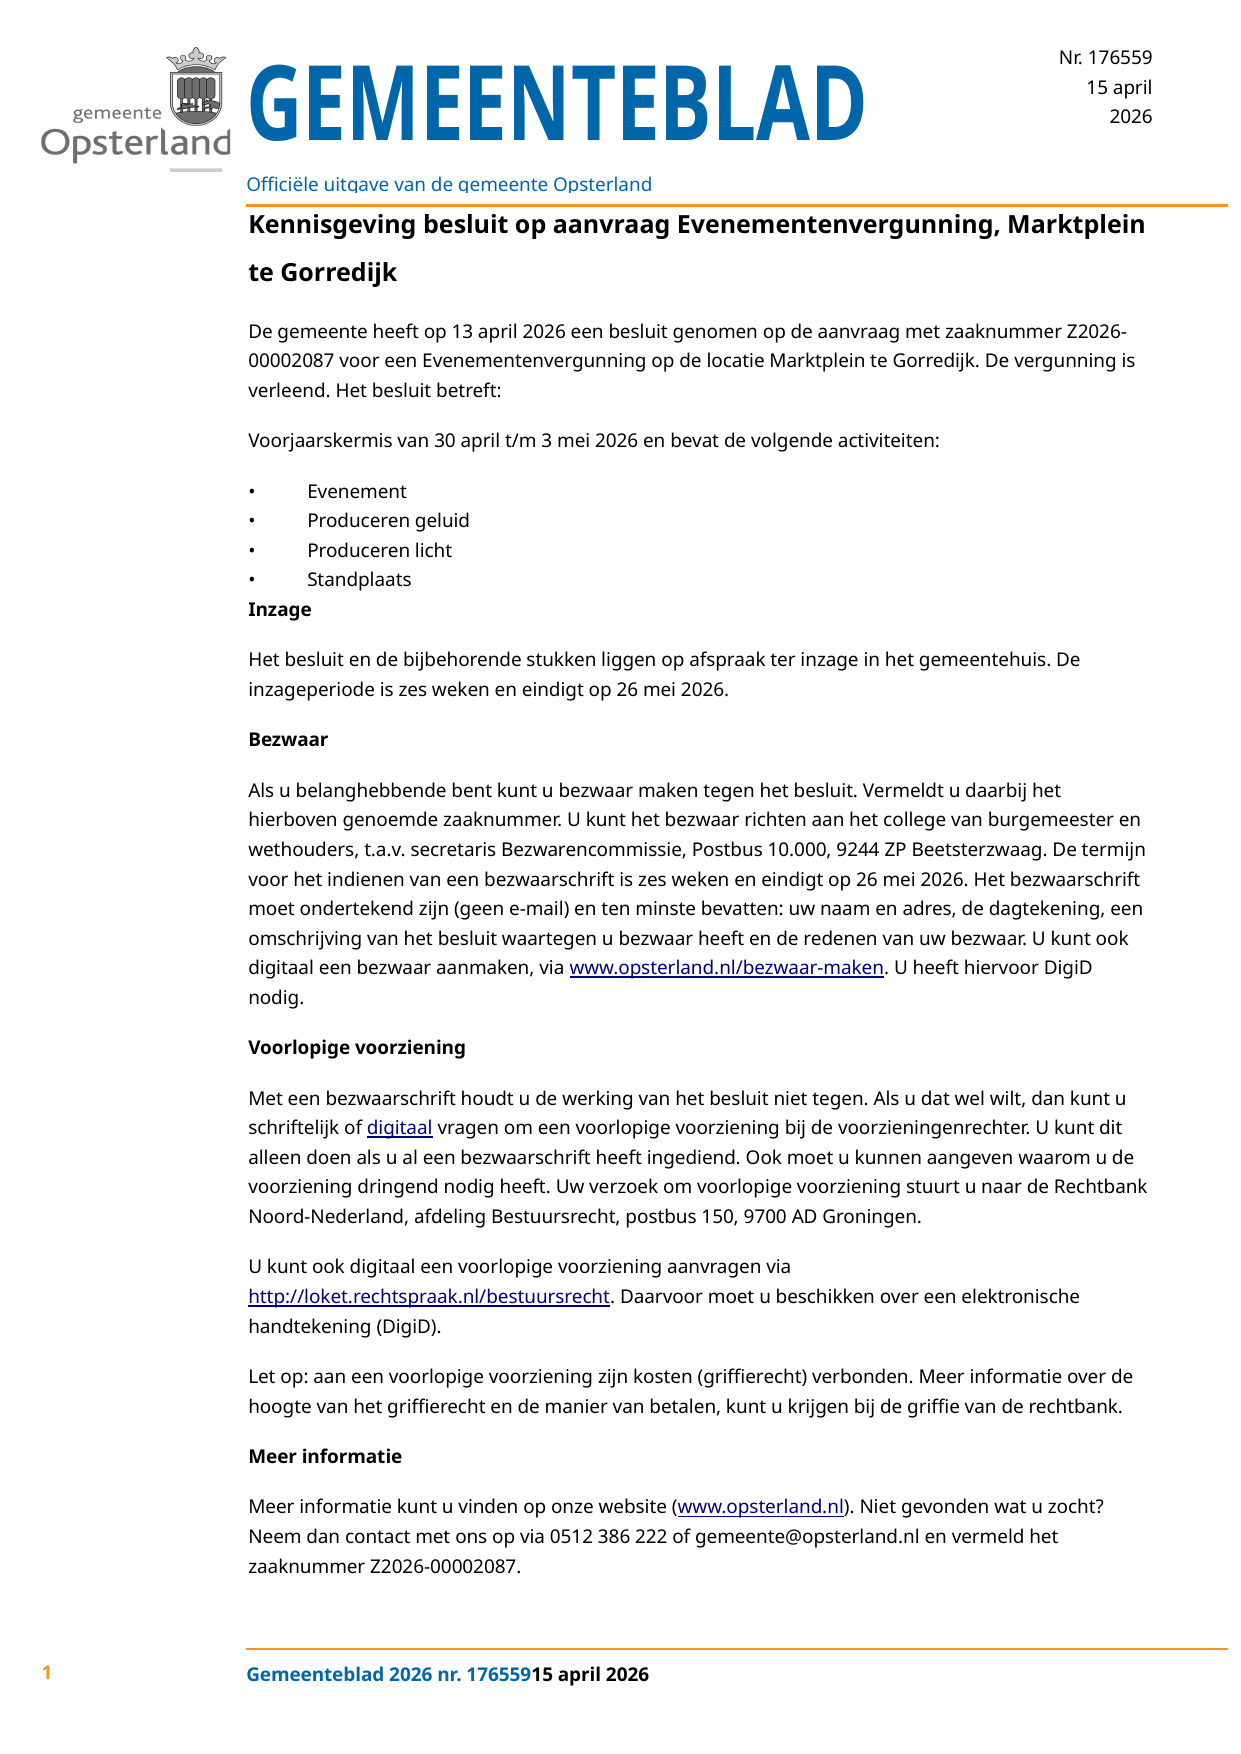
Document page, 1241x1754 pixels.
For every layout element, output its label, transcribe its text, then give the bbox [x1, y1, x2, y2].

list Evenement [248, 478, 1152, 504]
picture [41, 47, 231, 172]
text Met een bezwaarschrift houdt u de werking van het besluit niet tegen. Als u dat wel wilt, dan kunt u schriftelijk of digitaal vragen om een voorlopige voorziening bij de voorzieningenrechter. U kunt dit alleen doen als u al een bezwaarschrift heeft ingediend. Ook moet u kunnen aangeven waarom u de voorziening dringend nodig heeft. Uw verzoek om voorlopige voorziening stuurt u naar de Rechtbank Noord-Nederland, afdeling Bestuursrecht, postbus 150, 9700 AD Groningen. [248, 1085, 1152, 1229]
text Bezwaar [248, 727, 1152, 752]
text Het besluit en de bijbehorende stukken liggen op afspraak ter inzage in het gemeentehuis. De inzageperiode is zes weken en eindigt op 26 mei 2026. [248, 647, 1152, 702]
text Als u belanghebbende bent kunt u bezwaar maken tegen het besluit. Vermeldt u daarbij het hierboven genoemde zaaknummer. U kunt het bezwaar richten aan het college van burgemeester en wethouders, t.a.v. secretaris Bezwarencommissie, Postbus 10.000, 9244 ZP Beetsterzwaag. De termijn voor het indienen van een bezwaarschrift is zes weken en eindigt op 26 mei 2026. Het bezwaarschrift moet ondertekend zijn (geen e-mail) en ten minste bevatten: uw naam en adres, de dagtekening, een omschrijving van het besluit waartegen u bezwaar heeft en de redenen van uw bezwaar. U kunt ook digitaal een bezwaar aanmaken, via www.opsterland.nl/bezwaar-maken. U heeft hiervoor DigiD nodig. [248, 777, 1152, 1010]
text Kennisgeving besluit op aanvraag Evenementenvergunning, Marktplein te Gorredijk [248, 207, 1152, 288]
text Voorjaarskermis van 30 april t/m 3 mei 2026 en bevat de volgende activiteiten: [248, 427, 1152, 453]
text Meer informatie kunt u vinden op onze website (www.opsterland.nl). Niet gevonden wat u zocht? Neem dan contact met ons op via 0512 386 222 of gemeente@opsterland.nl en vermeld het zaaknummer Z2026-00002087. [248, 1494, 1152, 1579]
text Meer informatie [248, 1443, 1152, 1469]
list Standplaats [248, 567, 1152, 592]
text Voorlopige voorziening [248, 1034, 1152, 1060]
text De gemeente heeft op 13 april 2026 een besluit genomen op de aanvraag met zaaknummer Z2026-00002087 voor een Evenementenvergunning op de locatie Marktplein te Gorredijk. De vergunning is verleend. Het besluit betreft: [248, 318, 1152, 403]
list Produceren licht [248, 537, 1152, 563]
text Let op: aan een voorlopige voorziening zijn kosten (griffierecht) verbonden. Meer informatie over de hoogte van het griffierecht en de manier van betalen, kunt u krijgen bij de griffie van de rechtbank. [248, 1363, 1152, 1419]
list Produceren geluid [248, 507, 1152, 533]
text U kunt ook digitaal een voorlopige voorziening aanvragen via http://loket.rechtspraak.nl/bestuursrecht. Daarvoor moet u beschikken over een elektronische handtekening (DigiD). [248, 1254, 1152, 1339]
text Inzage [248, 596, 1152, 622]
